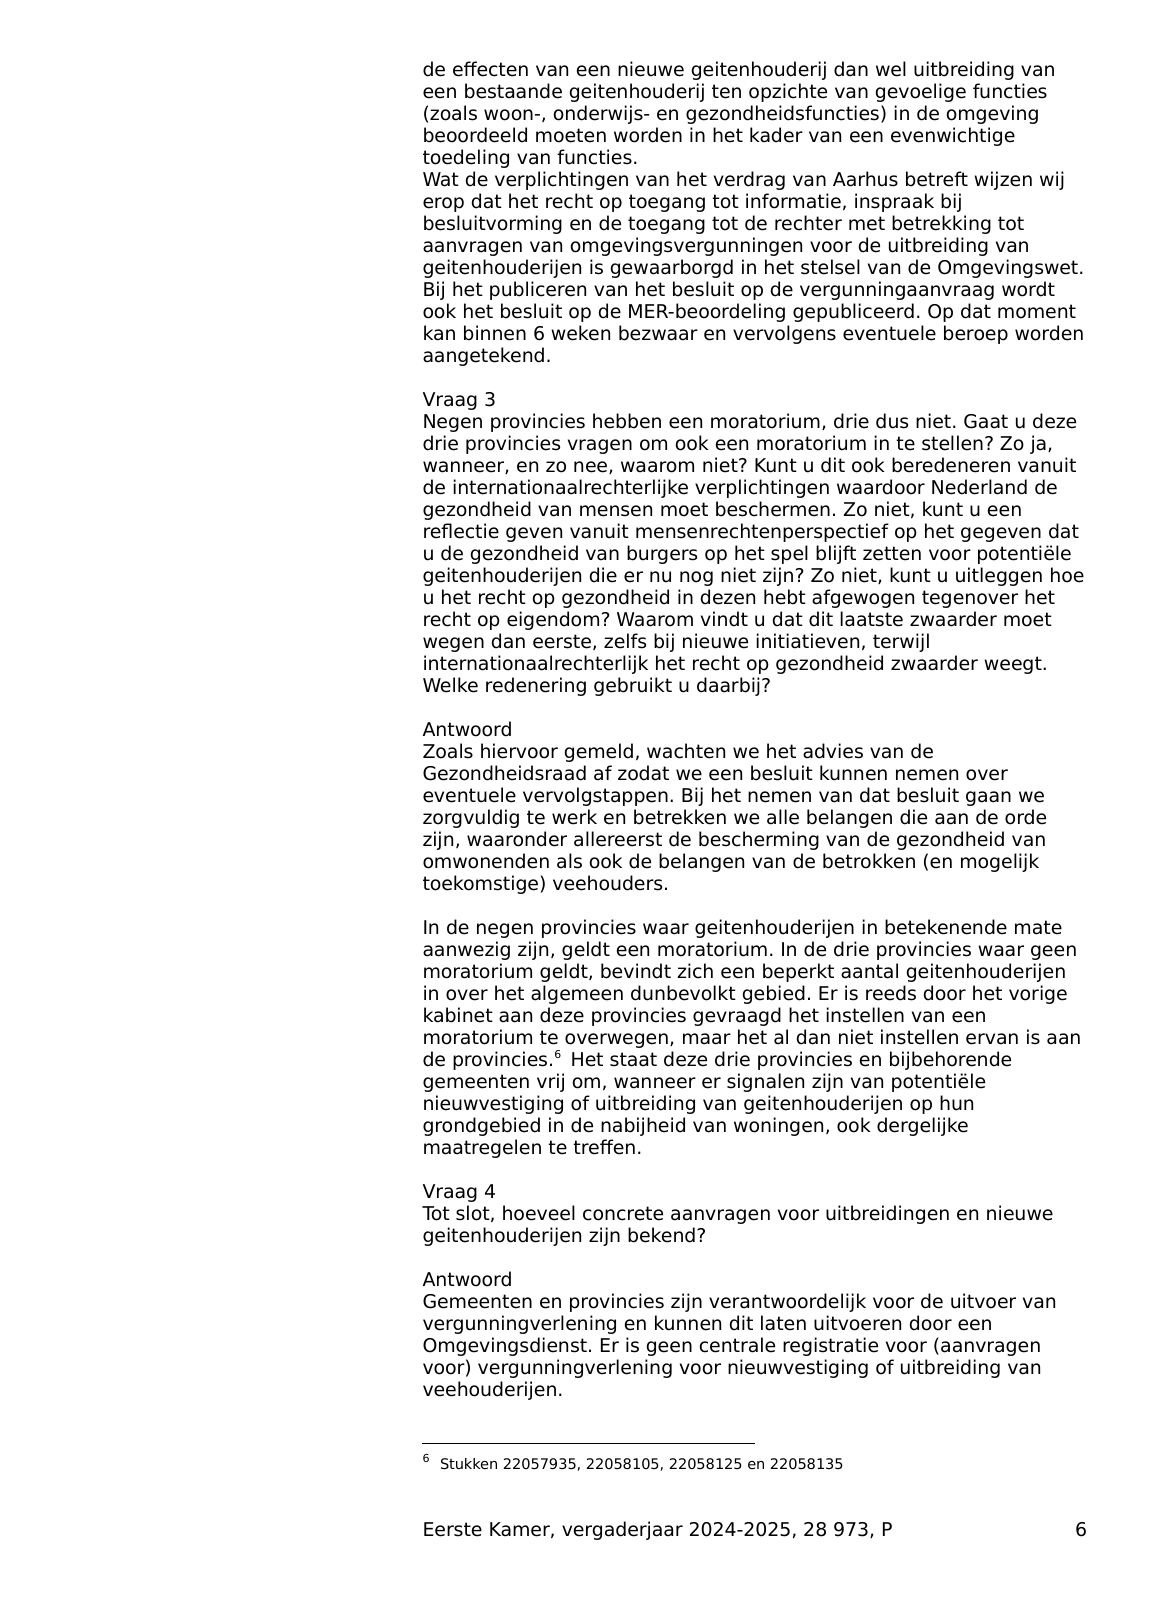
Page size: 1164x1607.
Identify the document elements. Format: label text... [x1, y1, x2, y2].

text Zoals hiervoor gemeld, wachten we het advies van de Gezondheidsraad af zodat we een besluit kunnen nemen over eventuele vervolgstappen. Bij het nemen van dat besluit gaan we zorgvuldig te werk en betrekken we alle belangen die aan de orde zijn, waaronder allereerst de bescherming van de gezondheid van omwonenden als ook de belangen van de betrokken (en mogelijk toekomstige) veehouders. [422, 741, 1087, 895]
text Vraag 3 [422, 389, 1087, 411]
text Negen provincies hebben een moratorium, drie dus niet. Gaat u deze drie provincies vragen om ook een moratorium in te stellen? Zo ja, wanneer, en zo nee, waarom niet? Kunt u dit ook beredeneren vanuit de internationaalrechterlijke verplichtingen waardoor Nederland de gezondheid van mensen moet beschermen. Zo niet, kunt u een reflectie geven vanuit mensenrechtenperspectief op het gegeven dat u de gezondheid van burgers op het spel blijft zetten voor potentiële geitenhouderijen die er nu nog niet zijn? Zo niet, kunt u uitleggen hoe u het recht op gezondheid in dezen hebt afgewogen tegenover het recht op eigendom? Waarom vindt u dat dit laatste zwaarder moet wegen dan eerste, zelfs bij nieuwe initiatieven, terwijl internationaalrechterlijk het recht op gezondheid zwaarder weegt. Welke redenering gebruikt u daarbij? [422, 411, 1087, 697]
text Gemeenten en provincies zijn verantwoordelijk voor de uitvoer van vergunningverlening en kunnen dit laten uitvoeren door een Omgevingsdienst. Er is geen centrale registratie voor (aanvragen voor) vergunningverlening voor nieuwvestiging of uitbreiding van veehouderijen. [422, 1291, 1087, 1401]
text Stukken 22057935, 22058105, 22058125 en 22058135 [422, 1452, 1087, 1474]
text Tot slot, hoeveel concrete aanvragen voor uitbreidingen en nieuwe geitenhouderijen zijn bekend? [422, 1203, 1087, 1247]
text Vraag 4 [422, 1181, 1087, 1203]
text Antwoord [422, 719, 1087, 741]
text Antwoord [422, 1269, 1087, 1291]
text de effecten van een nieuwe geitenhouderij dan wel uitbreiding van een bestaande geitenhouderij ten opzichte van gevoelige functies (zoals woon-, onderwijs- en gezondheidsfuncties) in de omgeving beoordeeld moeten worden in het kader van een evenwichtige toedeling van functies. [422, 59, 1087, 169]
text Wat de verplichtingen van het verdrag van Aarhus betreft wijzen wij erop dat het recht op toegang tot informatie, inspraak bij besluitvorming en de toegang tot de rechter met betrekking tot aanvragen van omgevingsvergunningen voor de uitbreiding van geitenhouderijen is gewaarborgd in het stelsel van de Omgevingswet. Bij het publiceren van het besluit op de vergunningaanvraag wordt ook het besluit op de MER-beoordeling gepubliceerd. Op dat moment kan binnen 6 weken bezwaar en vervolgens eventuele beroep worden aangetekend. [422, 169, 1087, 367]
text In de negen provincies waar geitenhouderijen in betekenende mate aanwezig zijn, geldt een moratorium. In de drie provincies waar geen moratorium geldt, bevindt zich een beperkt aantal geitenhouderijen in over het algemeen dunbevolkt gebied. Er is reeds door het vorige kabinet aan deze provincies gevraagd het instellen van een moratorium te overwegen, maar het al dan niet instellen ervan is aan de provincies. Het staat deze drie provincies en bijbehorende gemeenten vrij om, wanneer er signalen zijn van potentiële nieuwvestiging of uitbreiding van geitenhouderijen op hun grondgebied in de nabijheid van woningen, ook dergelijke maatregelen te treffen. [422, 917, 1087, 1159]
